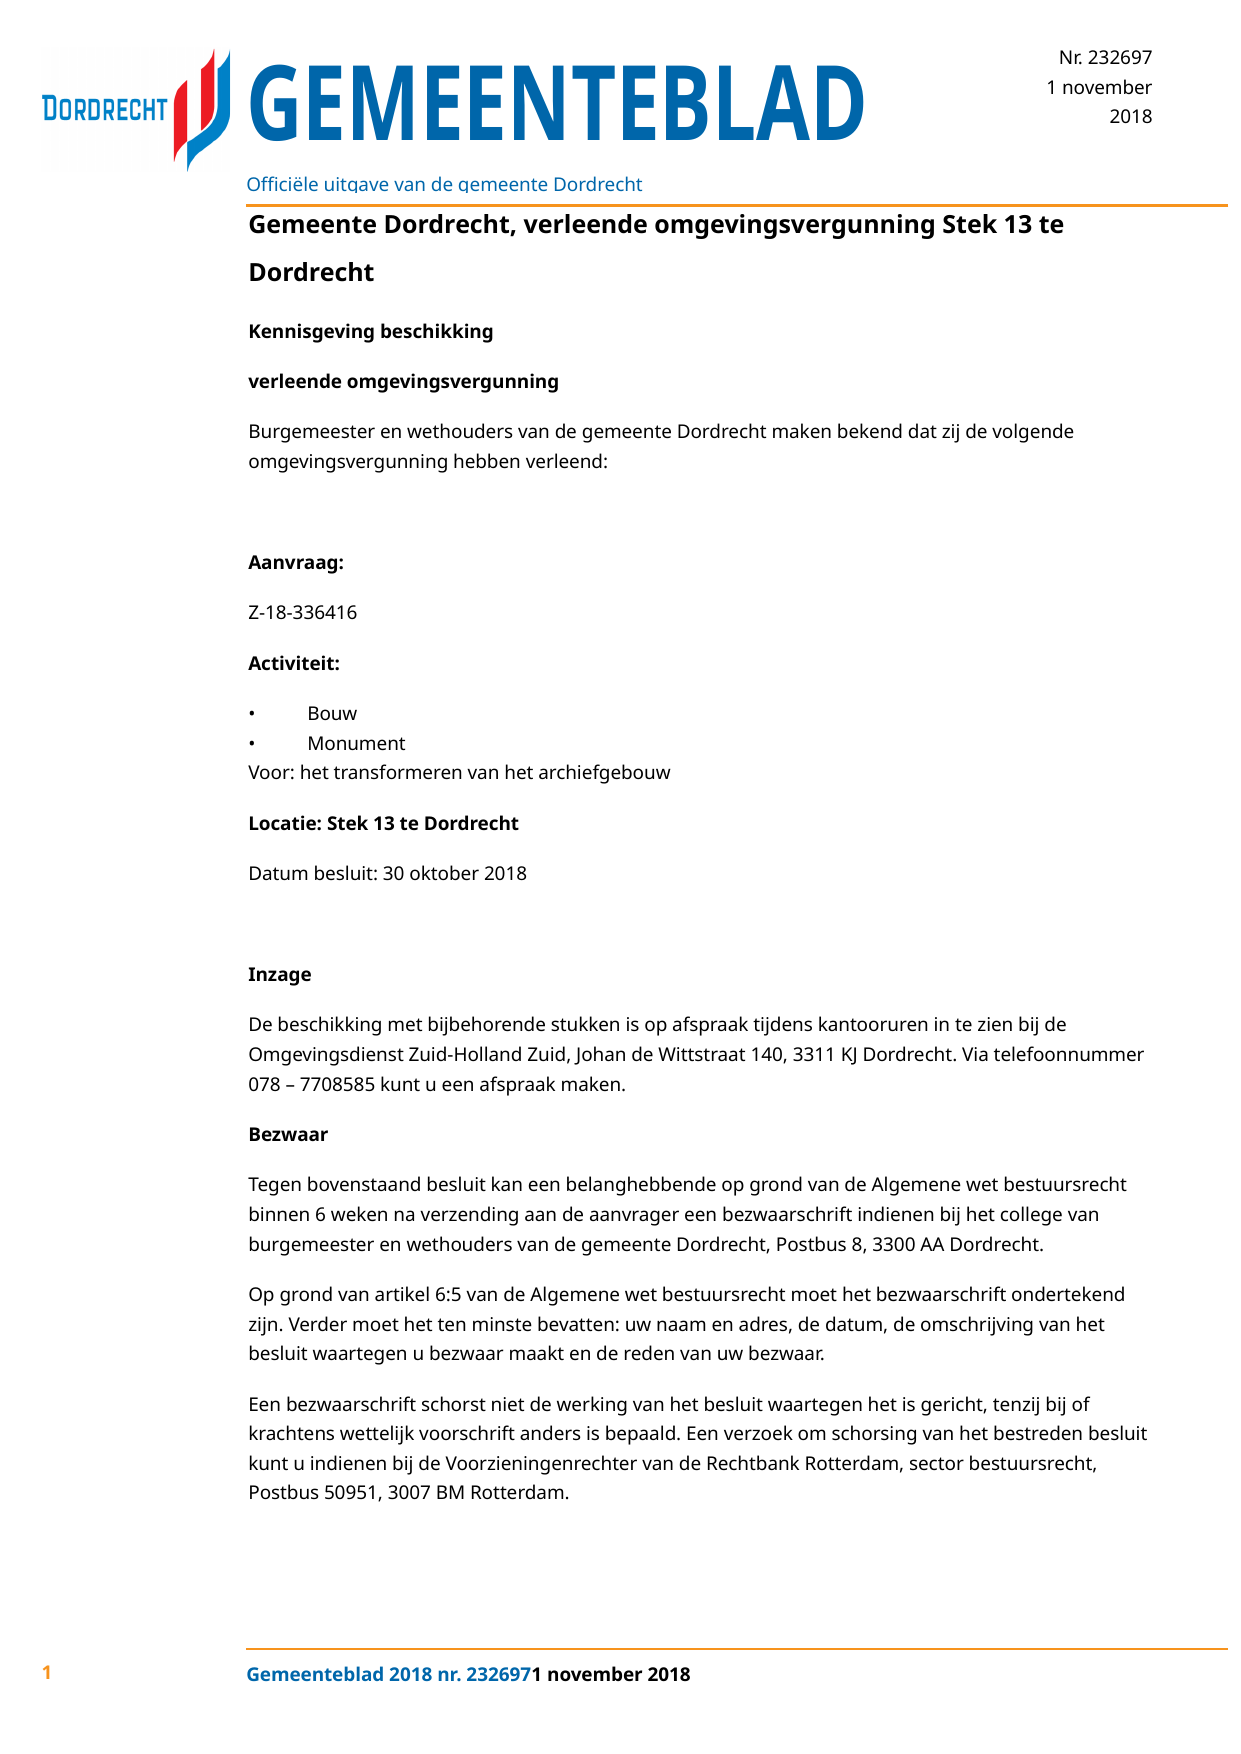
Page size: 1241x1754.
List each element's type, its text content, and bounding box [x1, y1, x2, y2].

text Inzage [248, 961, 1152, 987]
text Gemeente Dordrecht, verleende omgevingsvergunning Stek 13 te Dordrecht [248, 207, 1152, 288]
text Voor: het transformeren van het archiefgebouw [248, 759, 1152, 785]
text Tegen bovenstaand besluit kan een belanghebbende op grond van de Algemene wet bestuursrecht binnen 6 weken na verzending aan de aanvrager een bezwaarschrift indienen bij het college van burgemeester en wethouders van de gemeente Dordrecht, Postbus 8, 3300 AA Dordrecht. [248, 1172, 1152, 1257]
text Een bezwaarschrift schorst niet de werking van het besluit waartegen het is gericht, tenzij bij of krachtens wettelijk voorschrift anders is bepaald. Een verzoek om schorsing van het bestreden besluit kunt u indienen bij de Voorzieningenrechter van de Rechtbank Rotterdam, sector bestuursrecht, Postbus 50951, 3007 BM Rotterdam. [248, 1391, 1152, 1505]
text verleende omgevingsvergunning [248, 368, 1152, 394]
text Kennisgeving beschikking [248, 318, 1152, 344]
text Locatie: Stek 13 te Dordrecht [248, 810, 1152, 836]
text Z-18-336416 [248, 599, 1152, 625]
text Activiteit: [248, 650, 1152, 676]
text Burgemeester en wethouders van de gemeente Dordrecht maken bekend dat zij de volgende omgevingsvergunning hebben verleend: [248, 419, 1152, 474]
text Aanvraag: [248, 549, 1152, 575]
text Bezwaar [248, 1121, 1152, 1147]
list Monument [248, 730, 1152, 756]
text Op grond van artikel 6:5 van de Algemene wet bestuursrecht moet het bezwaarschrift ondertekend zijn. Verder moet het ten minste bevatten: uw naam en adres, de datum, de omschrijving van het besluit waartegen u bezwaar maakt en de reden van uw bezwaar. [248, 1281, 1152, 1366]
list Bouw [248, 700, 1152, 726]
text Datum besluit: 30 oktober 2018 [248, 860, 1152, 886]
picture [41, 47, 231, 172]
text De beschikking met bijbehorende stukken is op afspraak tijdens kantooruren in te zien bij de Omgevingsdienst Zuid-Holland Zuid, Johan de Wittstraat 140, 3311 KJ Dordrecht. Via telefoonnummer 078 – 7708585 kunt u een afspraak maken. [248, 1012, 1152, 1097]
